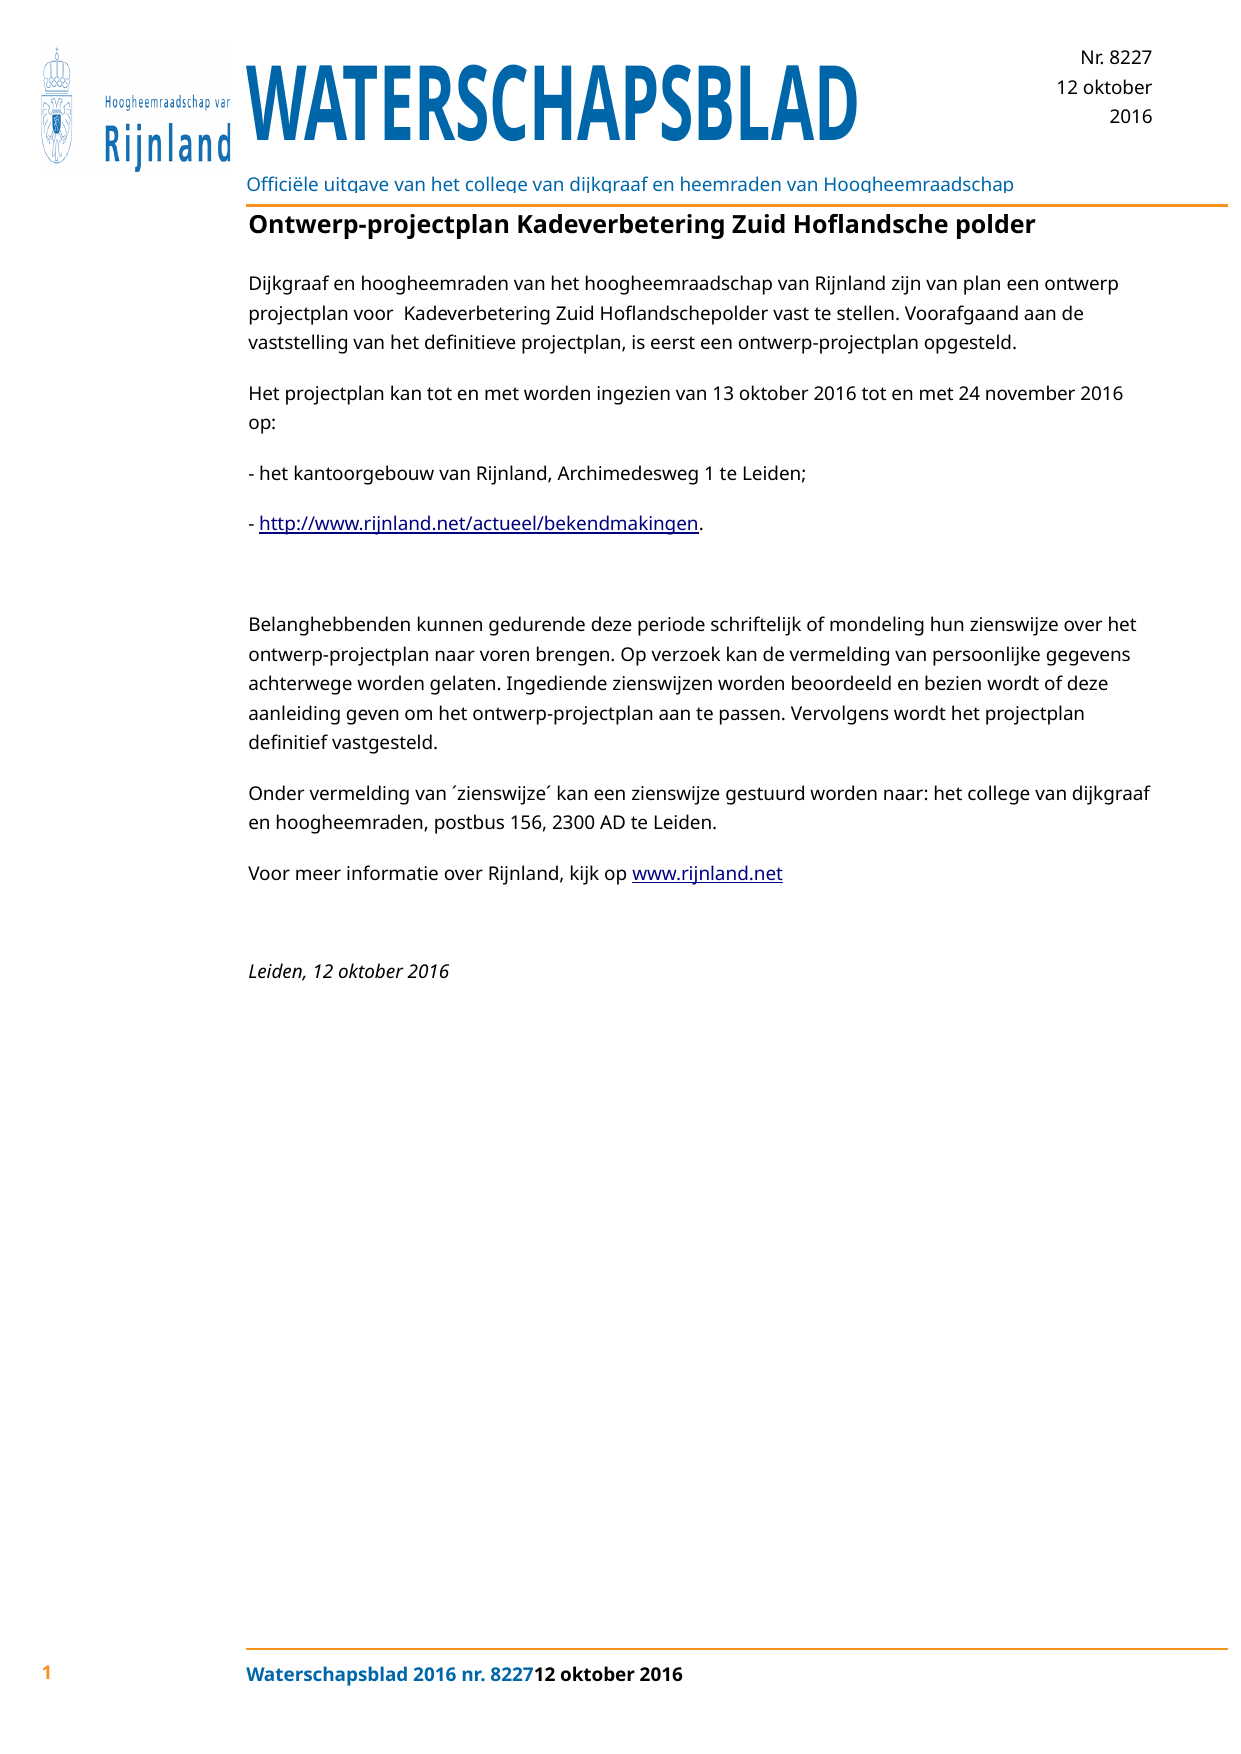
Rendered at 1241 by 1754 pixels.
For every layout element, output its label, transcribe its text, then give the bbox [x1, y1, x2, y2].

text Leiden, 12 oktober 2016 [248, 958, 1152, 984]
text Voor meer informatie over Rijnland, kijk op www.rijnland.net [248, 860, 1152, 886]
text Dijkgraaf en hoogheemraden van het hoogheemraadschap van Rijnland zijn van plan een ontwerp projectplan voor Kadeverbetering Zuid Hoflandschepolder vast te stellen. Voorafgaand aan de vaststelling van het definitieve projectplan, is eerst een ontwerp-projectplan opgesteld. [248, 270, 1152, 355]
text - http://www.rijnland.net/actueel/bekendmakingen. [248, 510, 1152, 536]
text - het kantoorgebouw van Rijnland, Archimedesweg 1 te Leiden; [248, 460, 1152, 486]
text Belanghebbenden kunnen gedurende deze periode schriftelijk of mondeling hun zienswijze over het ontwerp-projectplan naar voren brengen. Op verzoek kan de vermelding van persoonlijke gegevens achterwege worden gelaten. Ingediende zienswijzen worden beoordeeld en bezien wordt of deze aanleiding geven om het ontwerp-projectplan aan te passen. Vervolgens wordt het projectplan definitief vastgesteld. [248, 611, 1152, 755]
text Het projectplan kan tot en met worden ingezien van 13 oktober 2016 tot en met 24 november 2016 op: [248, 380, 1152, 435]
text Ontwerp-projectplan Kadeverbetering Zuid Hoflandsche polder [248, 207, 1152, 241]
picture [41, 47, 231, 172]
text Onder vermelding van ´zienswijze´ kan een zienswijze gestuurd worden naar: het college van dijkgraaf en hoogheemraden, postbus 156, 2300 AD te Leiden. [248, 780, 1152, 835]
